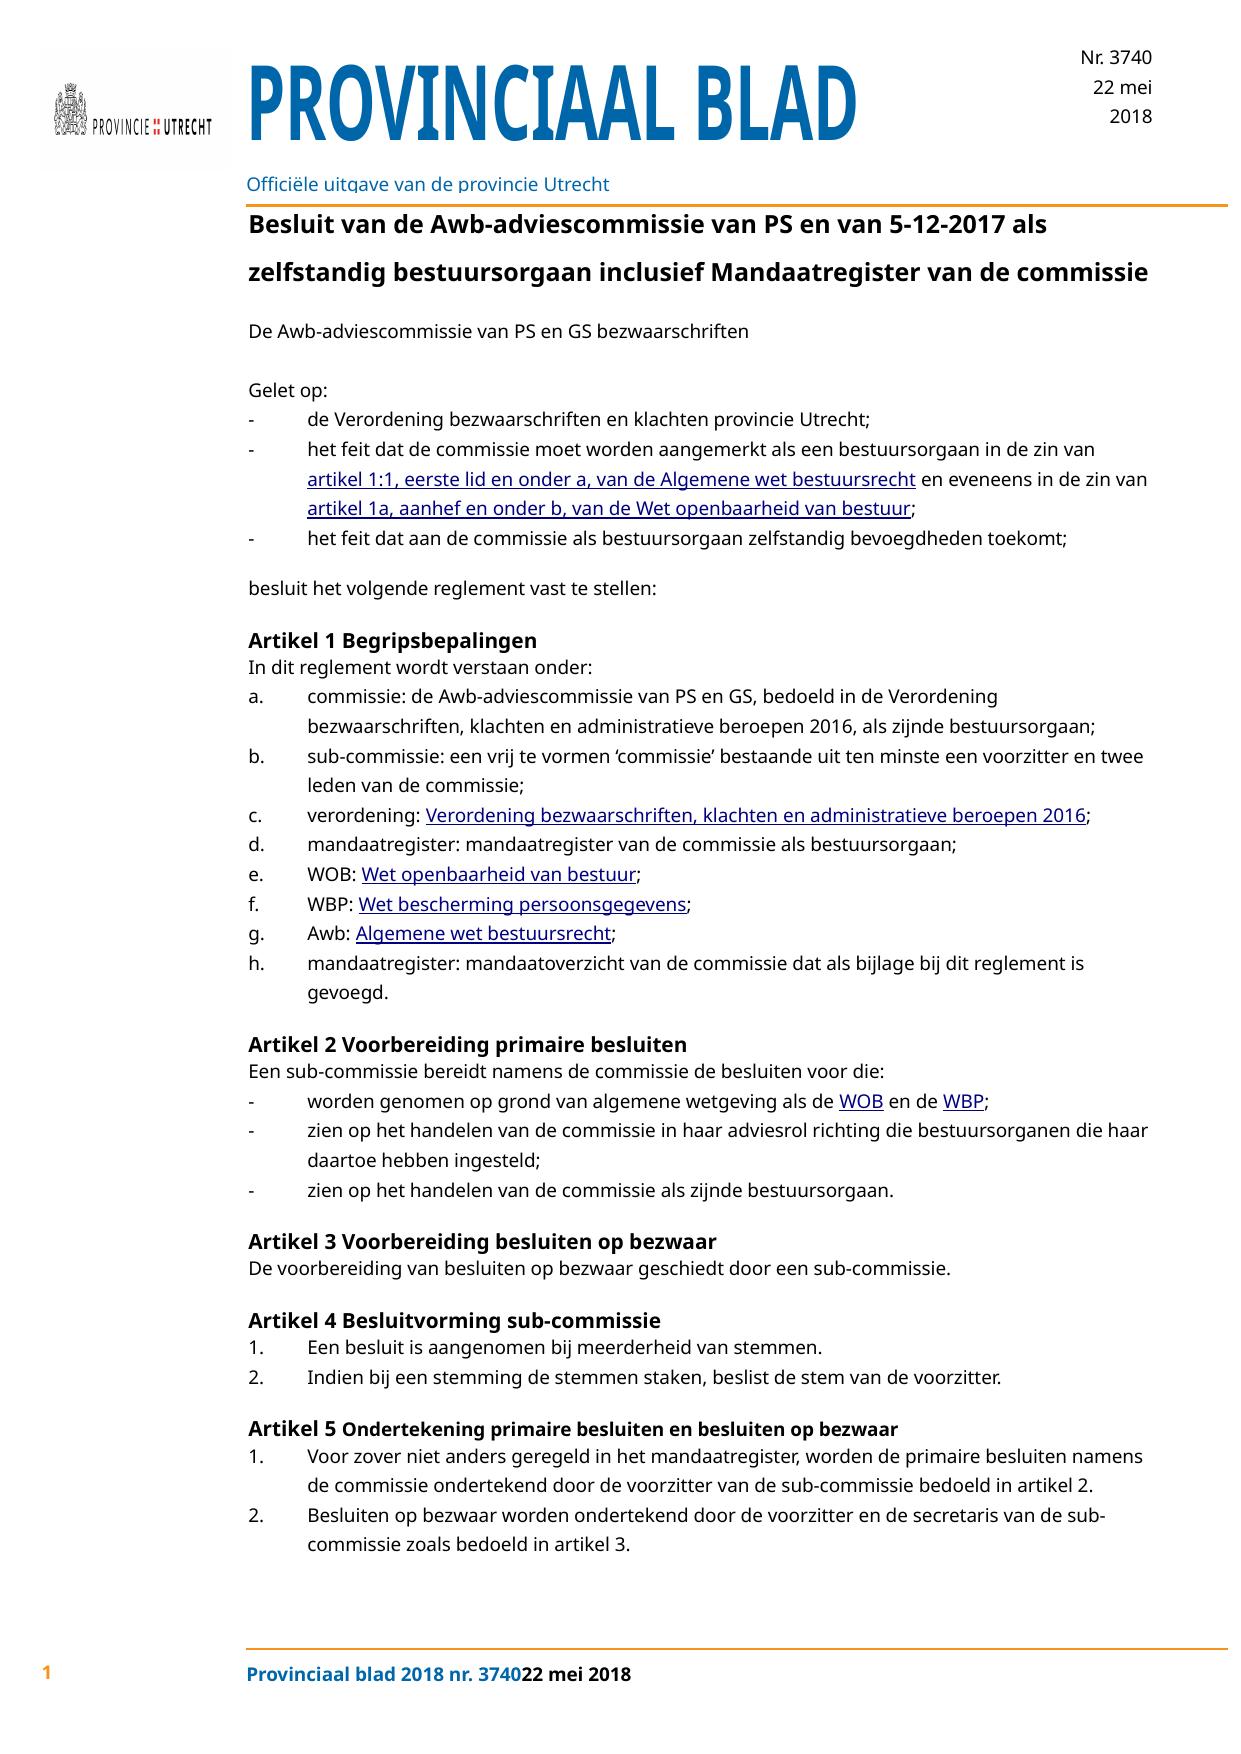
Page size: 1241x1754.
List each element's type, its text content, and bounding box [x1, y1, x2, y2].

list de Verordening bezwaarschriften en klachten provincie Utrecht; [248, 407, 1152, 432]
text Besluit van de Awb-adviescommissie van PS en van 5-12-2017 als zelfstandig bestuursorgaan inclusief Mandaatregister van de commissie [248, 207, 1152, 288]
list het feit dat de commissie moet worden aangemerkt als een bestuursorgaan in de zin van artikel 1:1, eerste lid en onder a, van de Algemene wet bestuursrecht en eveneens in de zin van artikel 1a, aanhef en onder b, van de Wet openbaarheid van bestuur; [248, 436, 1152, 521]
list Voor zover niet anders geregeld in het mandaatregister, worden de primaire besluiten namens de commissie ondertekend door de voorzitter van de sub-commissie bedoeld in artikel 2. [248, 1443, 1152, 1498]
list verordening: Verordening bezwaarschriften, klachten en administratieve beroepen 2016; [248, 802, 1152, 828]
list Awb: Algemene wet bestuursrecht; [248, 920, 1152, 946]
text Een sub-commissie bereidt namens de commissie de besluiten voor die: [248, 1058, 1152, 1084]
list sub-commissie: een vrij te vormen ‘commissie’ bestaande uit ten minste een voorzitter en twee leden van de commissie; [248, 743, 1152, 798]
list worden genomen op grond van algemene wetgeving als de WOB en de WBP; [248, 1088, 1152, 1114]
text De voorbereiding van besluiten op bezwaar geschiedt door een sub-commissie. [248, 1256, 1152, 1281]
list zien op het handelen van de commissie als zijnde bestuursorgaan. [248, 1177, 1152, 1202]
list mandaatregister: mandaatoverzicht van de commissie dat als bijlage bij dit reglement is gevoegd. [248, 950, 1152, 1005]
list mandaatregister: mandaatregister van de commissie als bestuursorgaan; [248, 832, 1152, 857]
list commissie: de Awb-adviescommissie van PS en GS, bedoeld in de Verordening bezwaarschriften, klachten en administratieve beroepen 2016, als zijnde bestuursorgaan; [248, 684, 1152, 739]
list Indien bij een stemming de stemmen staken, beslist de stem van de voorzitter. [248, 1364, 1152, 1390]
text Artikel 3 Voorbereiding besluiten op bezwaar [248, 1227, 1152, 1256]
list WBP: Wet bescherming persoonsgegevens; [248, 891, 1152, 917]
text besluit het volgende reglement vast te stellen: [248, 575, 1152, 601]
list zien op het handelen van de commissie in haar adviesrol richting die bestuursorganen die haar daartoe hebben ingesteld; [248, 1118, 1152, 1173]
text Gelet op: [248, 377, 1152, 403]
list Een besluit is aangenomen bij meerderheid van stemmen. [248, 1334, 1152, 1360]
picture [41, 47, 231, 172]
text Artikel 2 Voorbereiding primaire besluiten [248, 1030, 1152, 1058]
text Artikel 5 Ondertekening primaire besluiten en besluiten op bezwaar [248, 1414, 1152, 1443]
text De Awb-adviescommissie van PS en GS bezwaarschriften [248, 318, 1152, 344]
list WOB: Wet openbaarheid van bestuur; [248, 861, 1152, 887]
list Besluiten op bezwaar worden ondertekend door de voorzitter en de secretaris van de sub-commissie zoals bedoeld in artikel 3. [248, 1502, 1152, 1557]
text Artikel 4 Besluitvorming sub-commissie [248, 1306, 1152, 1334]
list het feit dat aan de commissie als bestuursorgaan zelfstandig bevoegdheden toekomt; [248, 525, 1152, 551]
text Artikel 1 Begripsbepalingen [248, 626, 1152, 654]
text In dit reglement wordt verstaan onder: [248, 654, 1152, 680]
